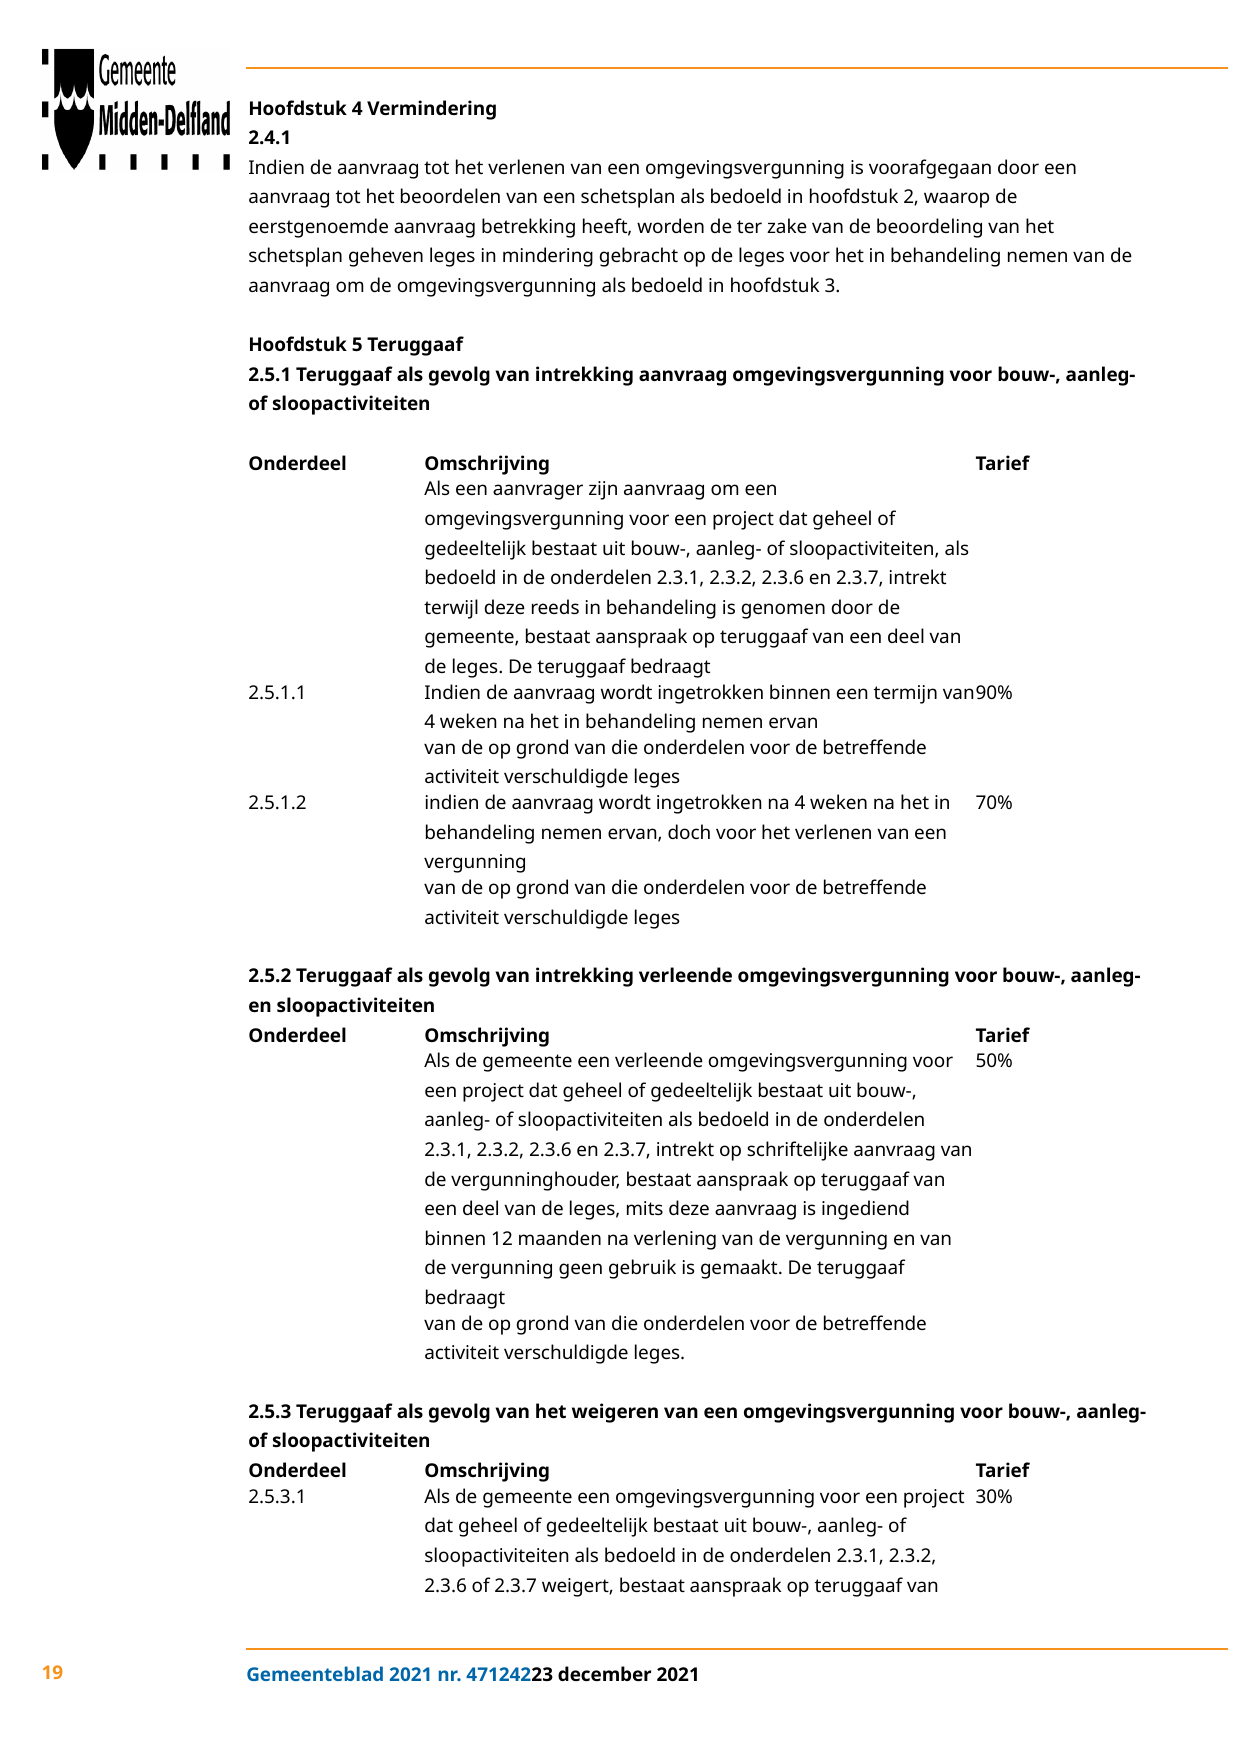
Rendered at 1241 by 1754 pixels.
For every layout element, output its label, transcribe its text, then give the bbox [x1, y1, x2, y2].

table_cell van de op grond van die onderdelen voor de betreffende activiteit verschuldigde leges [424, 874, 975, 930]
table_cell [248, 874, 424, 930]
table_cell van de op grond van die onderdelen voor de betreffende activiteit verschuldigde leges. [424, 1310, 975, 1365]
text 2.5.2 Teruggaaf als gevolg van intrekking verleende omgevingsvergunning voor bouw-, aanleg- en sloopactiviteiten [248, 962, 1152, 1018]
text 2.5.1 Teruggaaf als gevolg van intrekking aanvraag omgevingsvergunning voor bouw-, aanleg- of sloopactiviteiten [248, 361, 1152, 416]
text Hoofdstuk 5 Teruggaaf [248, 331, 1152, 357]
table_cell 2.5.3.1 [248, 1483, 424, 1597]
table_cell [248, 1048, 424, 1310]
table_cell van de op grond van die onderdelen voor de betreffende activiteit verschuldigde leges [424, 734, 975, 789]
table_header Onderdeel [248, 1022, 424, 1047]
text 2.4.1 [248, 124, 1152, 150]
table_header Onderdeel [248, 450, 424, 476]
text 2.5.3 Teruggaaf als gevolg van het weigeren van een omgevingsvergunning voor bouw-, aanleg- of sloopactiviteiten [248, 1398, 1152, 1453]
table_cell [248, 734, 424, 789]
table_cell Als de gemeente een omgevingsvergunning voor een project dat geheel of gedeeltelijk bestaat uit bouw-, aanleg- of sloopactiviteiten als bedoeld in de onderdelen 2.3.1, 2.3.2, 2.3.6 of 2.3.7 weigert, bestaat aanspraak op teruggaaf van [424, 1483, 975, 1597]
table_cell [975, 476, 1152, 679]
table_cell [248, 1310, 424, 1365]
table_header Tarief [975, 1457, 1152, 1483]
table_cell [248, 476, 424, 679]
table_cell Indien de aanvraag wordt ingetrokken binnen een termijn van 4 weken na het in behandeling nemen ervan [424, 679, 975, 734]
text Hoofdstuk 4 Vermindering [248, 95, 1152, 121]
table_cell indien de aanvraag wordt ingetrokken na 4 weken na het in behandeling nemen ervan, doch voor het verlenen van een vergunning [424, 790, 975, 874]
table_cell 2.5.1.2 [248, 790, 424, 874]
table_cell 50% [975, 1048, 1152, 1310]
table_header Omschrijving [424, 450, 975, 476]
table_cell 70% [975, 790, 1152, 874]
table_cell [975, 874, 1152, 930]
picture [41, 47, 231, 172]
table_header Omschrijving [424, 1022, 975, 1047]
table_header Tarief [975, 1022, 1152, 1047]
table_header Tarief [975, 450, 1152, 476]
table_header Onderdeel [248, 1457, 424, 1483]
table_cell 2.5.1.1 [248, 679, 424, 734]
table_cell Als de gemeente een verleende omgevingsvergunning voor een project dat geheel of gedeeltelijk bestaat uit bouw-, aanleg- of sloopactiviteiten als bedoeld in de onderdelen 2.3.1, 2.3.2, 2.3.6 en 2.3.7, intrekt op schriftelijke aanvraag van de vergunninghouder, bestaat aanspraak op teruggaaf van een deel van de leges, mits deze aanvraag is ingediend binnen 12 maanden na verlening van de vergunning en van de vergunning geen gebruik is gemaakt. De teruggaaf bedraagt [424, 1048, 975, 1310]
text Indien de aanvraag tot het verlenen van een omgevingsvergunning is voorafgegaan door een aanvraag tot het beoordelen van een schetsplan als bedoeld in hoofdstuk 2, waarop de eerstgenoemde aanvraag betrekking heeft, worden de ter zake van de beoordeling van het schetsplan geheven leges in mindering gebracht op de leges voor het in behandeling nemen van de aanvraag om de omgevingsvergunning als bedoeld in hoofdstuk 3. [248, 154, 1152, 298]
table_cell 90% [975, 679, 1152, 734]
table_cell 30% [975, 1483, 1152, 1597]
table_cell Als een aanvrager zijn aanvraag om een omgevingsvergunning voor een project dat geheel of gedeeltelijk bestaat uit bouw-, aanleg- of sloopactiviteiten, als bedoeld in de onderdelen 2.3.1, 2.3.2, 2.3.6 en 2.3.7, intrekt terwijl deze reeds in behandeling is genomen door de gemeente, bestaat aanspraak op teruggaaf van een deel van de leges. De teruggaaf bedraagt [424, 476, 975, 679]
table_cell [975, 734, 1152, 789]
table_cell [975, 1310, 1152, 1365]
table_header Omschrijving [424, 1457, 975, 1483]
